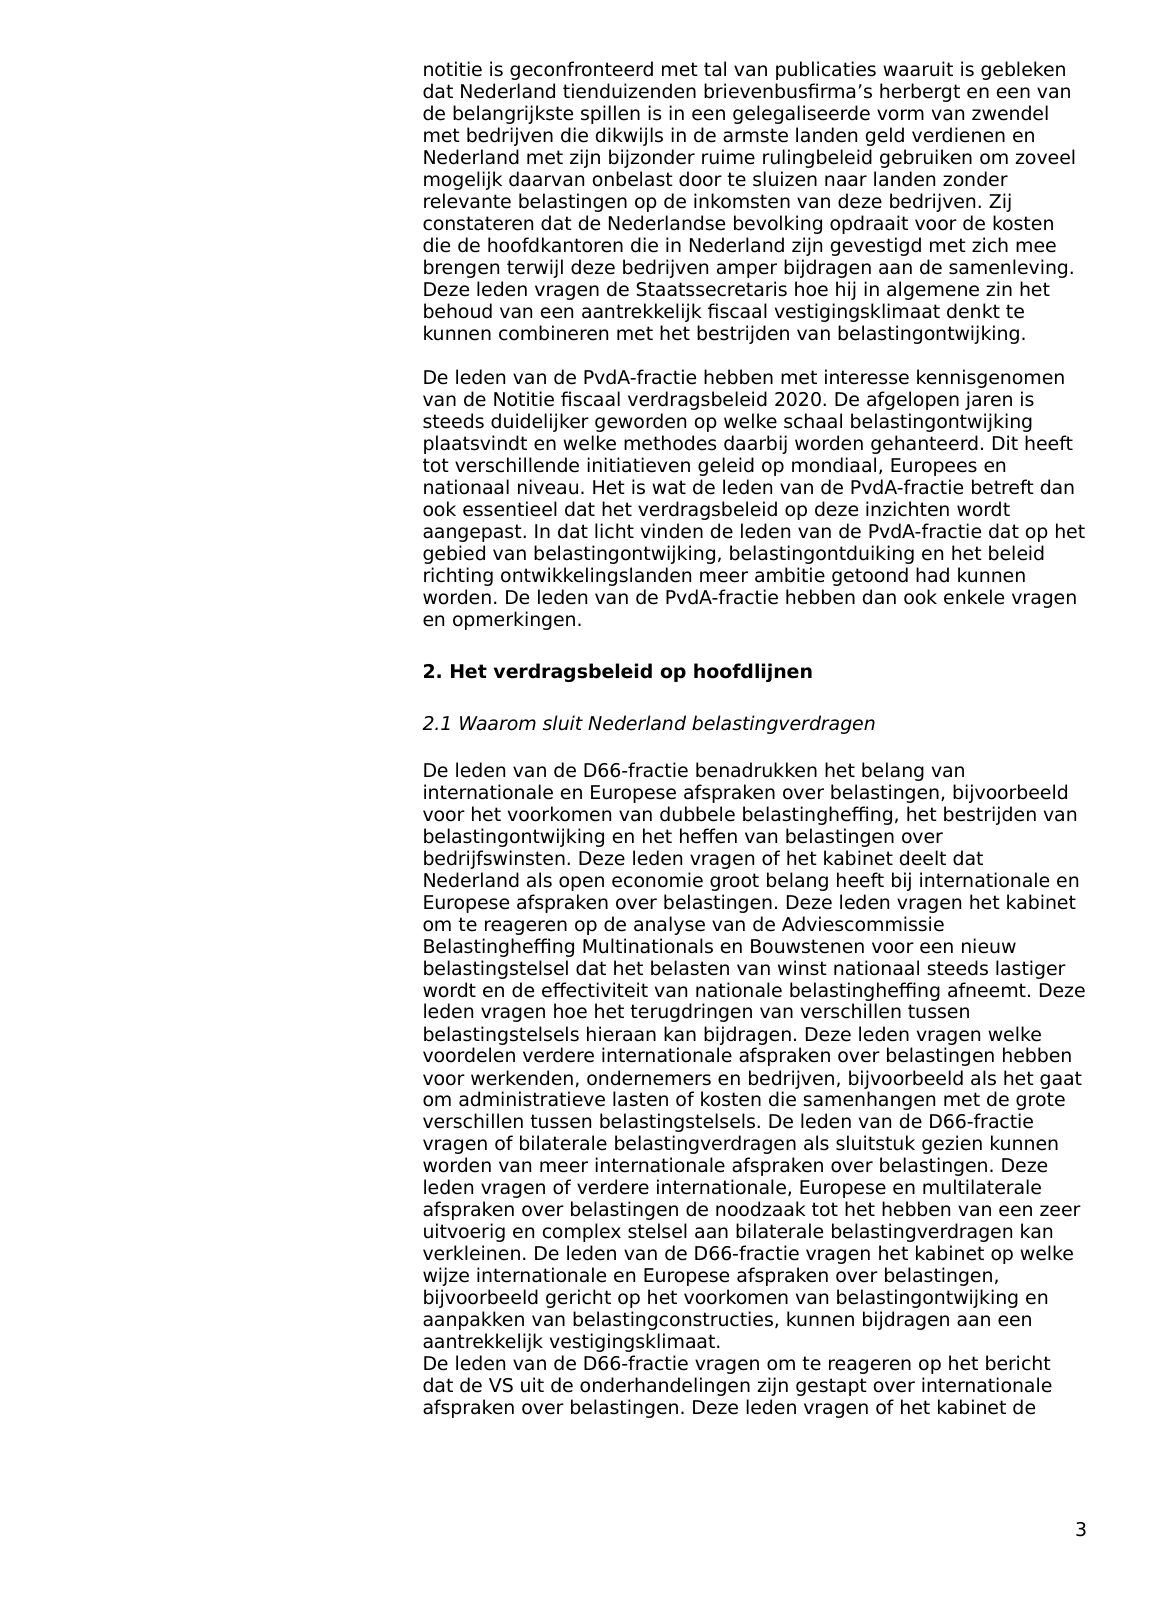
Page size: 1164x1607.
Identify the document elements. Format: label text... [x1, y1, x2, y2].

text notitie is geconfronteerd met tal van publicaties waaruit is gebleken dat Nederland tienduizenden brievenbusfirma’s herbergt en een van de belangrijkste spillen is in een gelegaliseerde vorm van zwendel met bedrijven die dikwijls in de armste landen geld verdienen en Nederland met zijn bijzonder ruime rulingbeleid gebruiken om zoveel mogelijk daarvan onbelast door te sluizen naar landen zonder relevante belastingen op de inkomsten van deze bedrijven. Zij constateren dat de Nederlandse bevolking opdraait voor de kosten die de hoofdkantoren die in Nederland zijn gevestigd met zich mee brengen terwijl deze bedrijven amper bijdragen aan de samenleving. Deze leden vragen de Staatssecretaris hoe hij in algemene zin het behoud van een aantrekkelijk fiscaal vestigingsklimaat denkt te kunnen combineren met het bestrijden van belastingontwijking. [422, 59, 1087, 345]
text De leden van de PvdA-fractie hebben met interesse kennisgenomen van de Notitie fiscaal verdragsbeleid 2020. De afgelopen jaren is steeds duidelijker geworden op welke schaal belastingontwijking plaatsvindt en welke methodes daarbij worden gehanteerd. Dit heeft tot verschillende initiatieven geleid op mondiaal, Europees en nationaal niveau. Het is wat de leden van de PvdA-fractie betreft dan ook essentieel dat het verdragsbeleid op deze inzichten wordt aangepast. In dat licht vinden de leden van de PvdA-fractie dat op het gebied van belastingontwijking, belastingontduiking en het beleid richting ontwikkelingslanden meer ambitie getoond had kunnen worden. De leden van de PvdA-fractie hebben dan ook enkele vragen en opmerkingen. [422, 367, 1087, 631]
text De leden van de D66-fractie benadrukken het belang van internationale en Europese afspraken over belastingen, bijvoorbeeld voor het voorkomen van dubbele belastingheffing, het bestrijden van belastingontwijking en het heffen van belastingen over bedrijfswinsten. Deze leden vragen of het kabinet deelt dat Nederland als open economie groot belang heeft bij internationale en Europese afspraken over belastingen. Deze leden vragen het kabinet om te reageren op de analyse van de Adviescommissie Belastingheffing Multinationals en Bouwstenen voor een nieuw belastingstelsel dat het belasten van winst nationaal steeds lastiger wordt en de effectiviteit van nationale belastingheffing afneemt. Deze leden vragen hoe het terugdringen van verschillen tussen belastingstelsels hieraan kan bijdragen. Deze leden vragen welke voordelen verdere internationale afspraken over belastingen hebben voor werkenden, ondernemers en bedrijven, bijvoorbeeld als het gaat om administratieve lasten of kosten die samenhangen met de grote verschillen tussen belastingstelsels. De leden van de D66-fractie vragen of bilaterale belastingverdragen als sluitstuk gezien kunnen worden van meer internationale afspraken over belastingen. Deze leden vragen of verdere internationale, Europese en multilaterale afspraken over belastingen de noodzaak tot het hebben van een zeer uitvoerig en complex stelsel aan bilaterale belastingverdragen kan verkleinen. De leden van de D66-fractie vragen het kabinet op welke wijze internationale en Europese afspraken over belastingen, bijvoorbeeld gericht op het voorkomen van belastingontwijking en aanpakken van belastingconstructies, kunnen bijdragen aan een aantrekkelijk vestigingsklimaat. [422, 760, 1087, 1353]
subtitle 2. Het verdragsbeleid op hoofdlijnen [422, 661, 1087, 683]
subtitle 2.1 Waarom sluit Nederland belastingverdragen [422, 713, 1087, 735]
text De leden van de D66-fractie vragen om te reageren op het bericht dat de VS uit de onderhandelingen zijn gestapt over internationale afspraken over belastingen. Deze leden vragen of het kabinet de [422, 1353, 1087, 1419]
